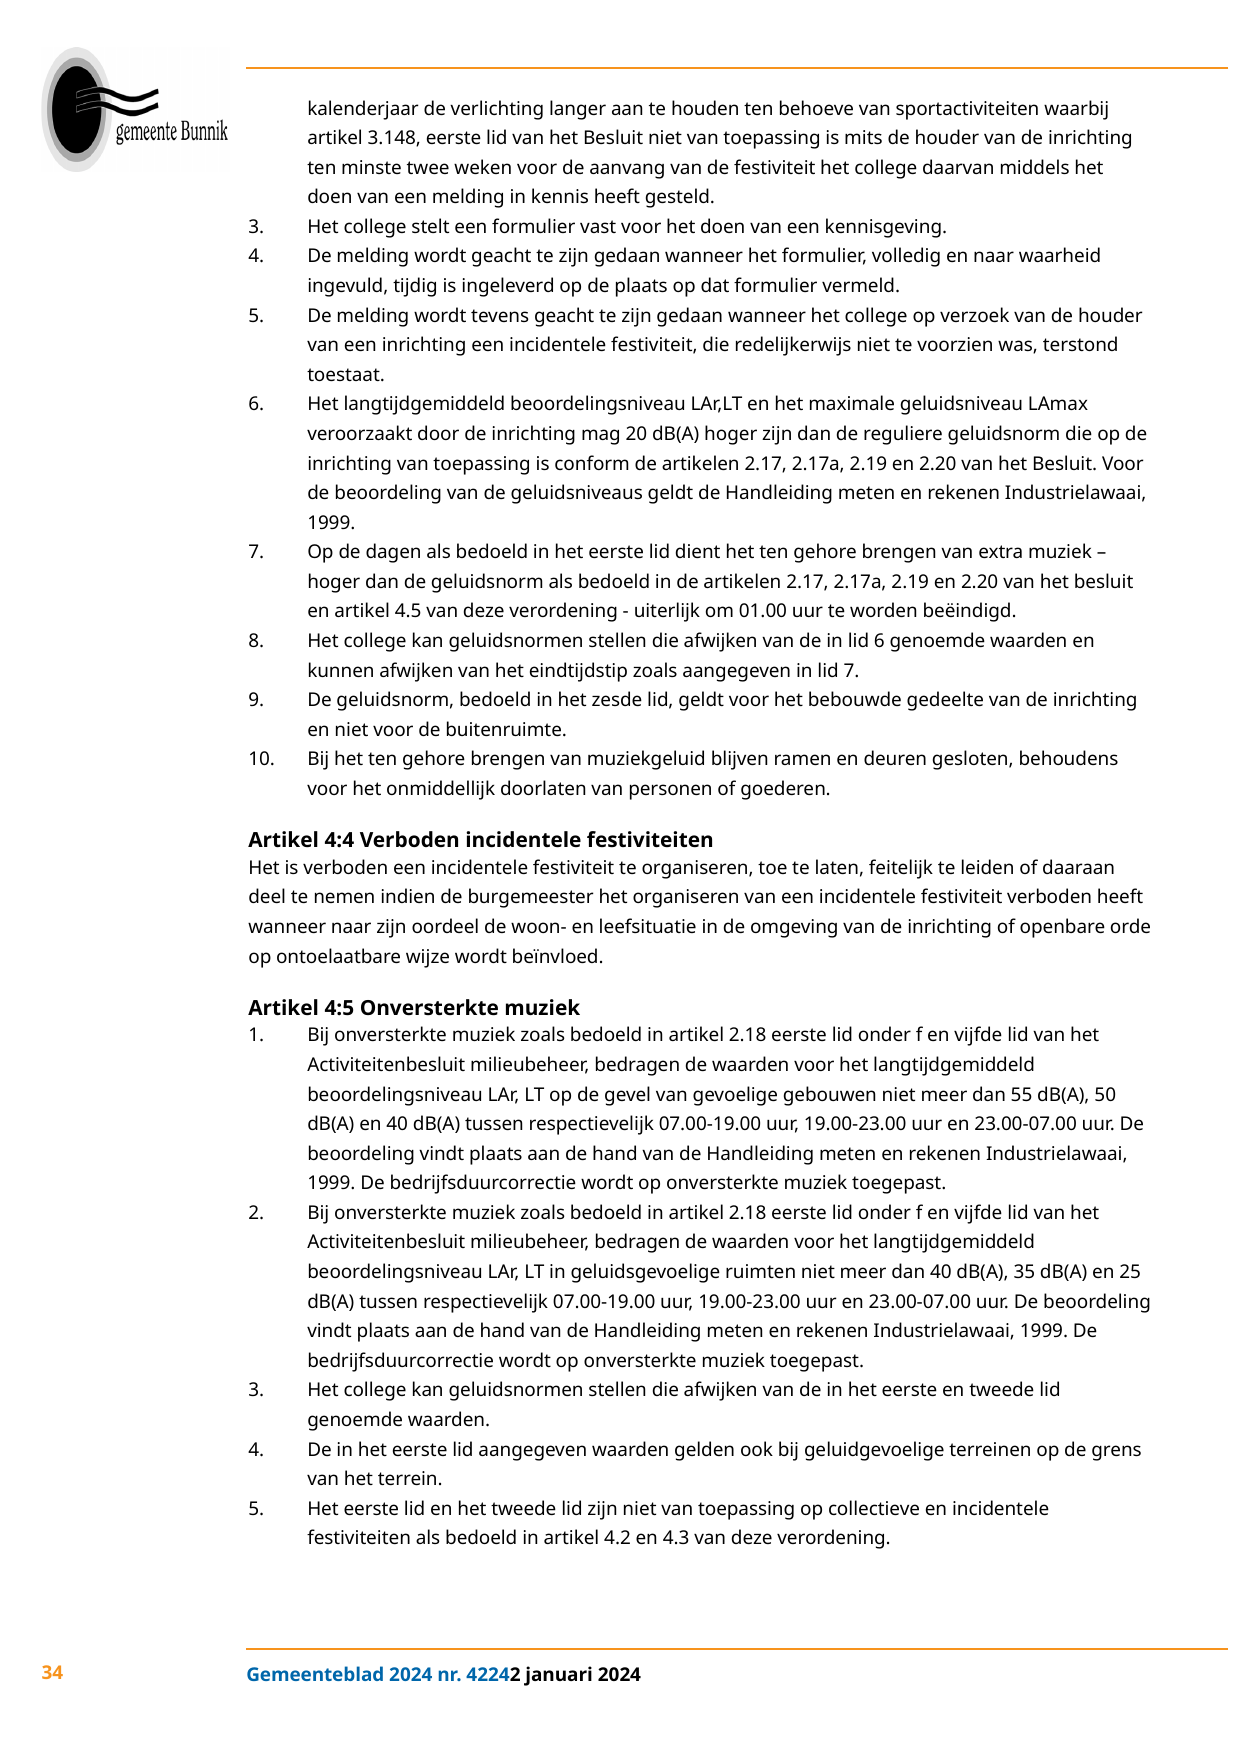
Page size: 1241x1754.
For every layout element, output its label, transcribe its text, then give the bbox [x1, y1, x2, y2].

list Bij onversterkte muziek zoals bedoeld in artikel 2.18 eerste lid onder f en vijfde lid van het Activiteitenbesluit milieubeheer, bedragen de waarden voor het langtijdgemiddeld beoordelingsniveau LAr, LT in geluidsgevoelige ruimten niet meer dan 40 dB(A), 35 dB(A) en 25 dB(A) tussen respectievelijk 07.00-19.00 uur, 19.00-23.00 uur en 23.00-07.00 uur. De beoordeling vindt plaats aan de hand van de Handleiding meten en rekenen Industrielawaai, 1999. De bedrijfsduurcorrectie wordt op onversterkte muziek toegepast. [248, 1199, 1152, 1373]
text Het is verboden een incidentele festiviteit te organiseren, toe te laten, feitelijk te leiden of daaraan deel te nemen indien de burgemeester het organiseren van een incidentele festiviteit verboden heeft wanneer naar zijn oordeel de woon- en leefsituatie in de omgeving van de inrichting of openbare orde op ontoelaatbare wijze wordt beïnvloed. [248, 854, 1152, 968]
list Bij het ten gehore brengen van muziekgeluid blijven ramen en deuren gesloten, behoudens voor het onmiddellijk doorlaten van personen of goederen. [248, 746, 1152, 801]
list kalenderjaar de verlichting langer aan te houden ten behoeve van sportactiviteiten waarbij artikel 3.148, eerste lid van het Besluit niet van toepassing is mits de houder van de inrichting ten minste twee weken voor de aanvang van de festiviteit het college daarvan middels het doen van een melding in kennis heeft gesteld. [248, 95, 1152, 209]
list Het college kan geluidsnormen stellen die afwijken van de in het eerste en tweede lid genoemde waarden. [248, 1377, 1152, 1432]
list De in het eerste lid aangegeven waarden gelden ook bij geluidgevoelige terreinen op de grens van het terrein. [248, 1436, 1152, 1491]
list Op de dagen als bedoeld in het eerste lid dient het ten gehore brengen van extra muziek – hoger dan de geluidsnorm als bedoeld in de artikelen 2.17, 2.17a, 2.19 en 2.20 van het besluit en artikel 4.5 van deze verordening - uiterlijk om 01.00 uur te worden beëindigd. [248, 538, 1152, 623]
list Het langtijdgemiddeld beoordelingsniveau LAr,LT en het maximale geluidsniveau LAmax veroorzaakt door de inrichting mag 20 dB(A) hoger zijn dan de reguliere geluidsnorm die op de inrichting van toepassing is conform de artikelen 2.17, 2.17a, 2.19 en 2.20 van het Besluit. Voor de beoordeling van de geluidsniveaus geldt de Handleiding meten en rekenen Industrielawaai, 1999. [248, 391, 1152, 535]
list Het college stelt een formulier vast voor het doen van een kennisgeving. [248, 213, 1152, 239]
list De melding wordt tevens geacht te zijn gedaan wanneer het college op verzoek van de houder van een inrichting een incidentele festiviteit, die redelijkerwijs niet te voorzien was, terstond toestaat. [248, 302, 1152, 387]
text Artikel 4:5 Onversterkte muziek [248, 993, 1152, 1022]
list Bij onversterkte muziek zoals bedoeld in artikel 2.18 eerste lid onder f en vijfde lid van het Activiteitenbesluit milieubeheer, bedragen de waarden voor het langtijdgemiddeld beoordelingsniveau LAr, LT op de gevel van gevoelige gebouwen niet meer dan 55 dB(A), 50 dB(A) en 40 dB(A) tussen respectievelijk 07.00-19.00 uur, 19.00-23.00 uur en 23.00-07.00 uur. De beoordeling vindt plaats aan de hand van de Handleiding meten en rekenen Industrielawaai, 1999. De bedrijfsduurcorrectie wordt op onversterkte muziek toegepast. [248, 1022, 1152, 1195]
picture [41, 47, 231, 172]
list Het eerste lid en het tweede lid zijn niet van toepassing op collectieve en incidentele festiviteiten als bedoeld in artikel 4.2 en 4.3 van deze verordening. [248, 1495, 1152, 1550]
text Artikel 4:4 Verboden incidentele festiviteiten [248, 826, 1152, 854]
list Het college kan geluidsnormen stellen die afwijken van de in lid 6 genoemde waarden en kunnen afwijken van het eindtijdstip zoals aangegeven in lid 7. [248, 627, 1152, 683]
list De geluidsnorm, bedoeld in het zesde lid, geldt voor het bebouwde gedeelte van de inrichting en niet voor de buitenruimte. [248, 686, 1152, 742]
list De melding wordt geacht te zijn gedaan wanneer het formulier, volledig en naar waarheid ingevuld, tijdig is ingeleverd op de plaats op dat formulier vermeld. [248, 243, 1152, 298]
